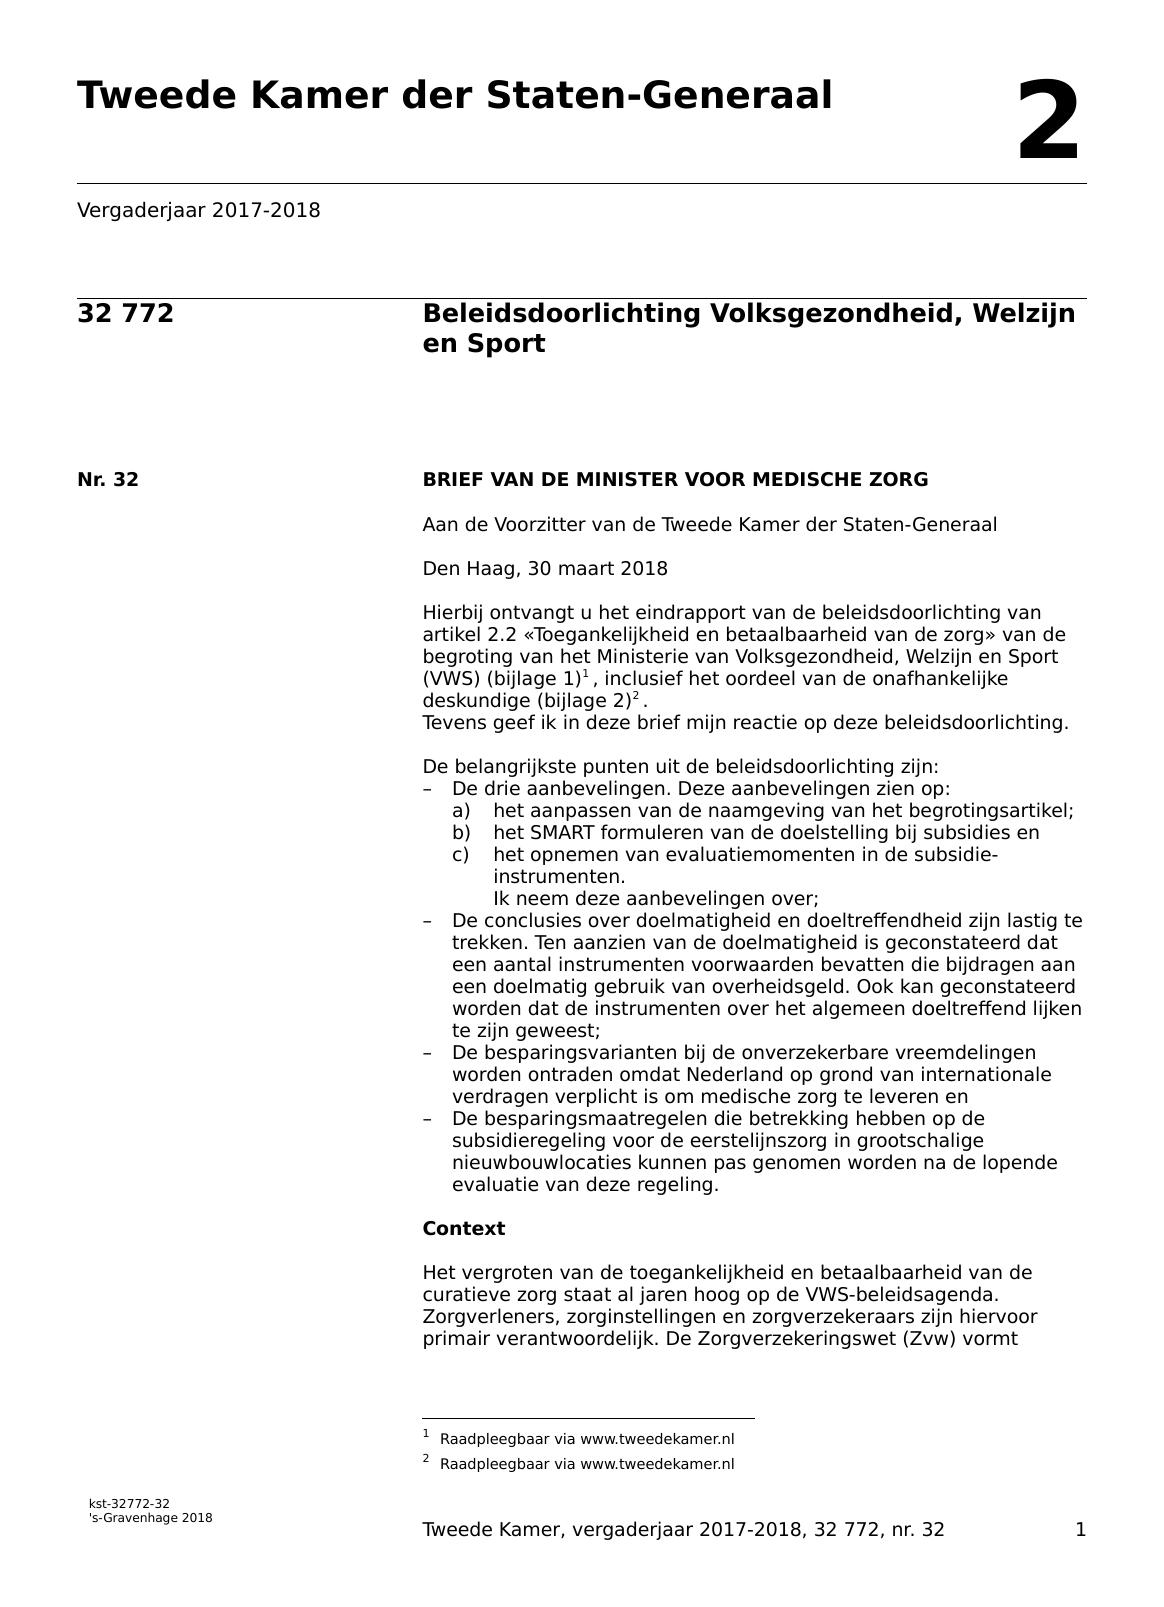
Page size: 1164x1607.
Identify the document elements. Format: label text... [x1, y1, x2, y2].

table_header 2 [886, 59, 1087, 183]
subtitle Nr. 32 BRIEF VAN DE MINISTER VOOR MEDISCHE ZORG [77, 469, 1087, 491]
text De belangrijkste punten uit de beleidsdoorlichting zijn: [422, 756, 1087, 778]
text – De besparingsmaatregelen die betrekking hebben op de subsidieregeling voor de eerstelijnszorg in grootschalige nieuwbouwlocaties kunnen pas genomen worden na de lopende evaluatie van deze regeling. [422, 1108, 1087, 1196]
table_header Tweede Kamer der Staten-Generaal [77, 59, 886, 183]
text – De drie aanbevelingen. Deze aanbevelingen zien op: [422, 778, 1087, 800]
subtitle Context [422, 1218, 1087, 1240]
text Hierbij ontvangt u het eindrapport van de beleidsdoorlichting van artikel 2.2 «Toegankelijkheid en betaalbaarheid van de zorg» van de begroting van het Ministerie van Volksgezondheid, Welzijn en Sport (VWS) (bijlage 1), inclusief het oordeel van de onafhankelijke deskundige (bijlage 2). [422, 602, 1087, 712]
text Aan de Voorzitter van de Tweede Kamer der Staten-Generaal [422, 513, 1087, 536]
table_cell Vergaderjaar 2017-2018 [77, 184, 1087, 298]
text – De besparingsvarianten bij de onverzekerbare vreemdelingen worden ontraden omdat Nederland op grond van internationale verdragen verplicht is om medische zorg te leveren en [422, 1042, 1087, 1108]
text b) het SMART formuleren van de doelstelling bij subsidies en [452, 822, 1087, 844]
subtitle 32 772 Beleidsdoorlichting Volksgezondheid, Welzijn en Sport [77, 299, 1087, 358]
text – De conclusies over doelmatigheid en doeltreffendheid zijn lastig te trekken. Ten aanzien van de doelmatigheid is geconstateerd dat een aantal instrumenten voorwaarden bevatten die bijdragen aan een doelmatig gebruik van overheidsgeld. Ook kan geconstateerd worden dat de instrumenten over het algemeen doeltreffend lijken te zijn geweest; [422, 910, 1087, 1042]
text Raadpleegbaar via www.tweedekamer.nl [422, 1427, 1087, 1449]
text Raadpleegbaar via www.tweedekamer.nl [422, 1452, 1087, 1474]
text Den Haag, 30 maart 2018 [422, 558, 1087, 580]
text Ik neem deze aanbevelingen over; [493, 888, 1087, 910]
text a) het aanpassen van de naamgeving van het begrotingsartikel; [452, 800, 1087, 822]
text kst-32772-32 [88, 1497, 323, 1511]
text c) het opnemen van evaluatiemomenten in de subsidie-instrumenten. [452, 844, 1087, 888]
text Het vergroten van de toegankelijkheid en betaalbaarheid van de curatieve zorg staat al jaren hoog op de VWS-beleidsagenda. Zorgverleners, zorginstellingen en zorgverzekeraars zijn hiervoor primair verantwoordelijk. De Zorgverzekeringswet (Zvw) vormt [422, 1262, 1087, 1350]
text Tevens geef ik in deze brief mijn reactie op deze beleidsdoorlichting. [422, 712, 1087, 734]
text 's-Gravenhage 2018 [88, 1511, 323, 1525]
